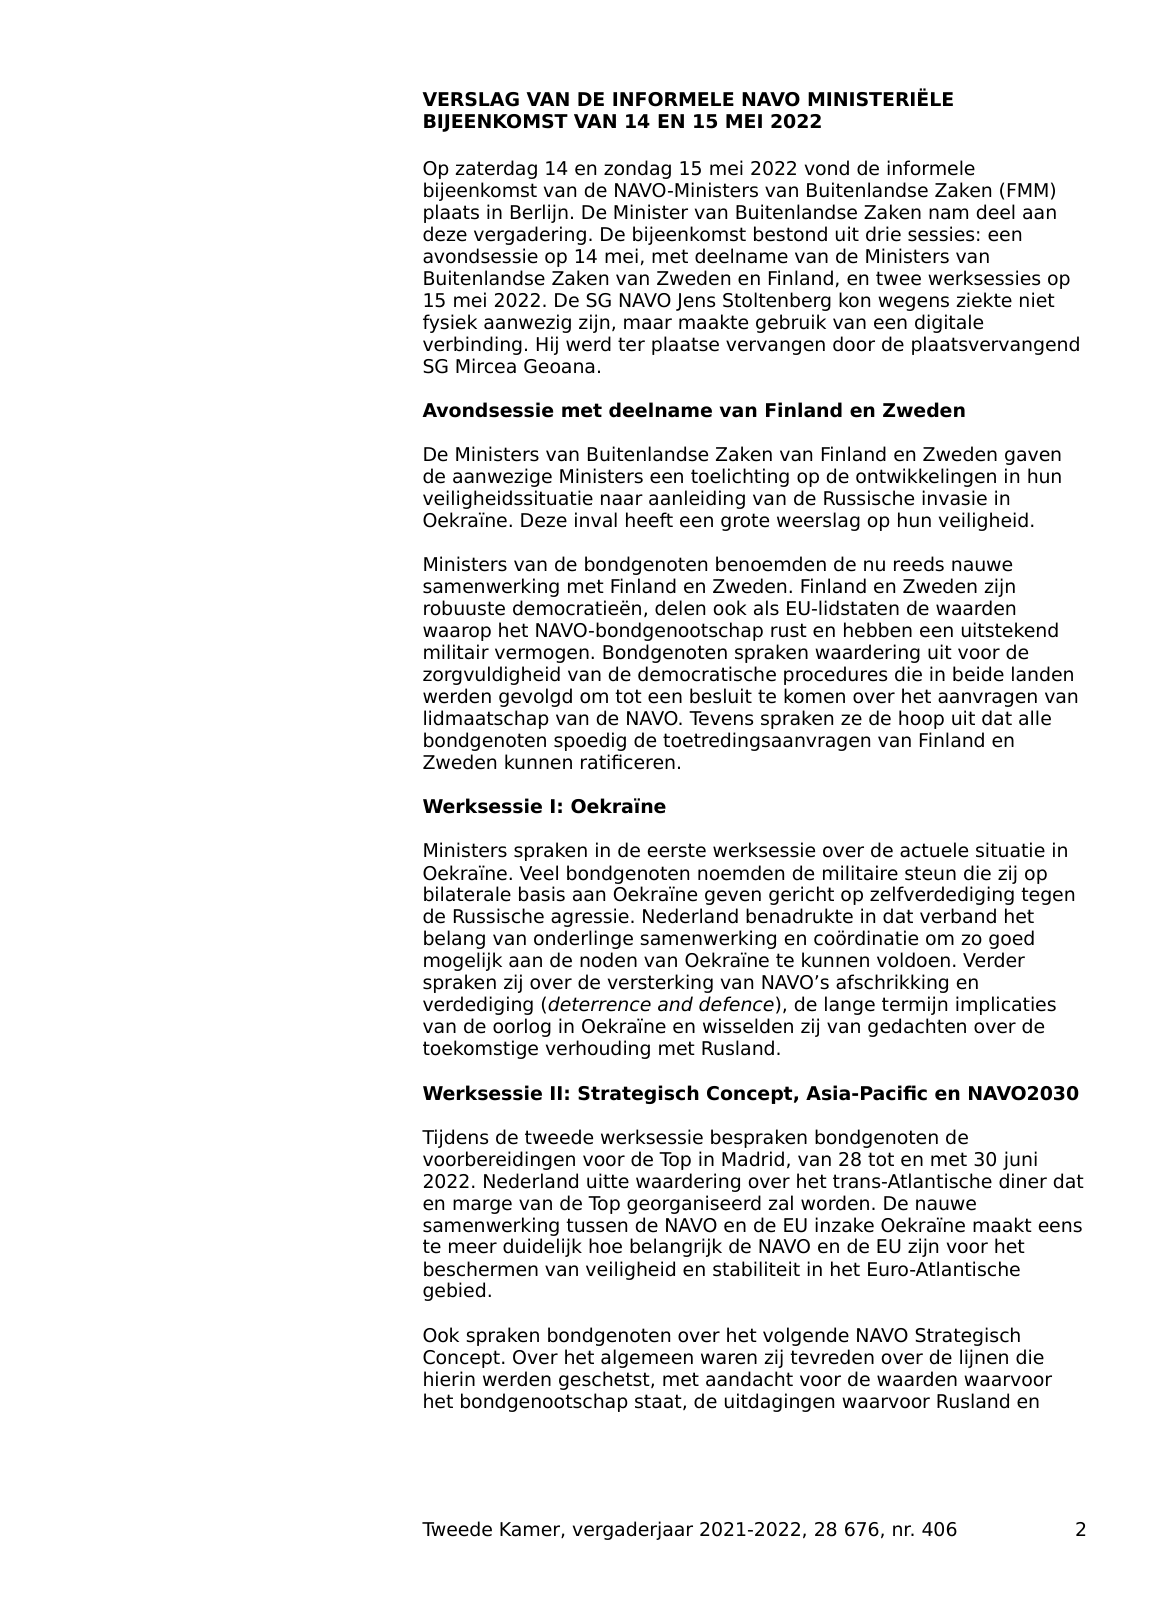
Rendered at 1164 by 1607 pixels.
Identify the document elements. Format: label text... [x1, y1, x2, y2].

subtitle VERSLAG VAN DE INFORMELE NAVO MINISTERIËLE BIJEENKOMST VAN 14 EN 15 MEI 2022 [422, 89, 1087, 133]
subtitle Werksessie II: Strategisch Concept, Asia-Pacific en NAVO2030 [422, 1082, 1087, 1104]
text Tijdens de tweede werksessie bespraken bondgenoten de voorbereidingen voor de Top in Madrid, van 28 tot en met 30 juni 2022. Nederland uitte waardering over het trans-Atlantische diner dat en marge van de Top georganiseerd zal worden. De nauwe samenwerking tussen de NAVO en de EU inzake Oekraïne maakt eens te meer duidelijk hoe belangrijk de NAVO en de EU zijn voor het beschermen van veiligheid en stabiliteit in het Euro-Atlantische gebied. [422, 1127, 1087, 1302]
text Op zaterdag 14 en zondag 15 mei 2022 vond de informele bijeenkomst van de NAVO-Ministers van Buitenlandse Zaken (FMM) plaats in Berlijn. De Minister van Buitenlandse Zaken nam deel aan deze vergadering. De bijeenkomst bestond uit drie sessies: een avondsessie op 14 mei, met deelname van de Ministers van Buitenlandse Zaken van Zweden en Finland, en twee werksessies op 15 mei 2022. De SG NAVO Jens Stoltenberg kon wegens ziekte niet fysiek aanwezig zijn, maar maakte gebruik van een digitale verbinding. Hij werd ter plaatse vervangen door de plaatsvervangend SG Mircea Geoana. [422, 158, 1087, 378]
text De Ministers van Buitenlandse Zaken van Finland en Zweden gaven de aanwezige Ministers een toelichting op de ontwikkelingen in hun veiligheidssituatie naar aanleiding van de Russische invasie in Oekraïne. Deze inval heeft een grote weerslag op hun veiligheid. [422, 444, 1087, 532]
text Ministers spraken in de eerste werksessie over de actuele situatie in Oekraïne. Veel bondgenoten noemden de militaire steun die zij op bilaterale basis aan Oekraïne geven gericht op zelfverdediging tegen de Russische agressie. Nederland benadrukte in dat verband het belang van onderlinge samenwerking en coördinatie om zo goed mogelijk aan de noden van Oekraïne te kunnen voldoen. Verder spraken zij over de versterking van NAVO’s afschrikking en verdediging (deterrence and defence), de lange termijn implicaties van de oorlog in Oekraïne en wisselden zij van gedachten over de toekomstige verhouding met Rusland. [422, 840, 1087, 1060]
subtitle Werksessie I: Oekraïne [422, 796, 1087, 818]
text Ook spraken bondgenoten over het volgende NAVO Strategisch Concept. Over het algemeen waren zij tevreden over de lijnen die hierin werden geschetst, met aandacht voor de waarden waarvoor het bondgenootschap staat, de uitdagingen waarvoor Rusland en [422, 1324, 1087, 1412]
text Ministers van de bondgenoten benoemden de nu reeds nauwe samenwerking met Finland en Zweden. Finland en Zweden zijn robuuste democratieën, delen ook als EU-lidstaten de waarden waarop het NAVO-bondgenootschap rust en hebben een uitstekend militair vermogen. Bondgenoten spraken waardering uit voor de zorgvuldigheid van de democratische procedures die in beide landen werden gevolgd om tot een besluit te komen over het aanvragen van lidmaatschap van de NAVO. Tevens spraken ze de hoop uit dat alle bondgenoten spoedig de toetredingsaanvragen van Finland en Zweden kunnen ratificeren. [422, 554, 1087, 774]
subtitle Avondsessie met deelname van Finland en Zweden [422, 400, 1087, 422]
